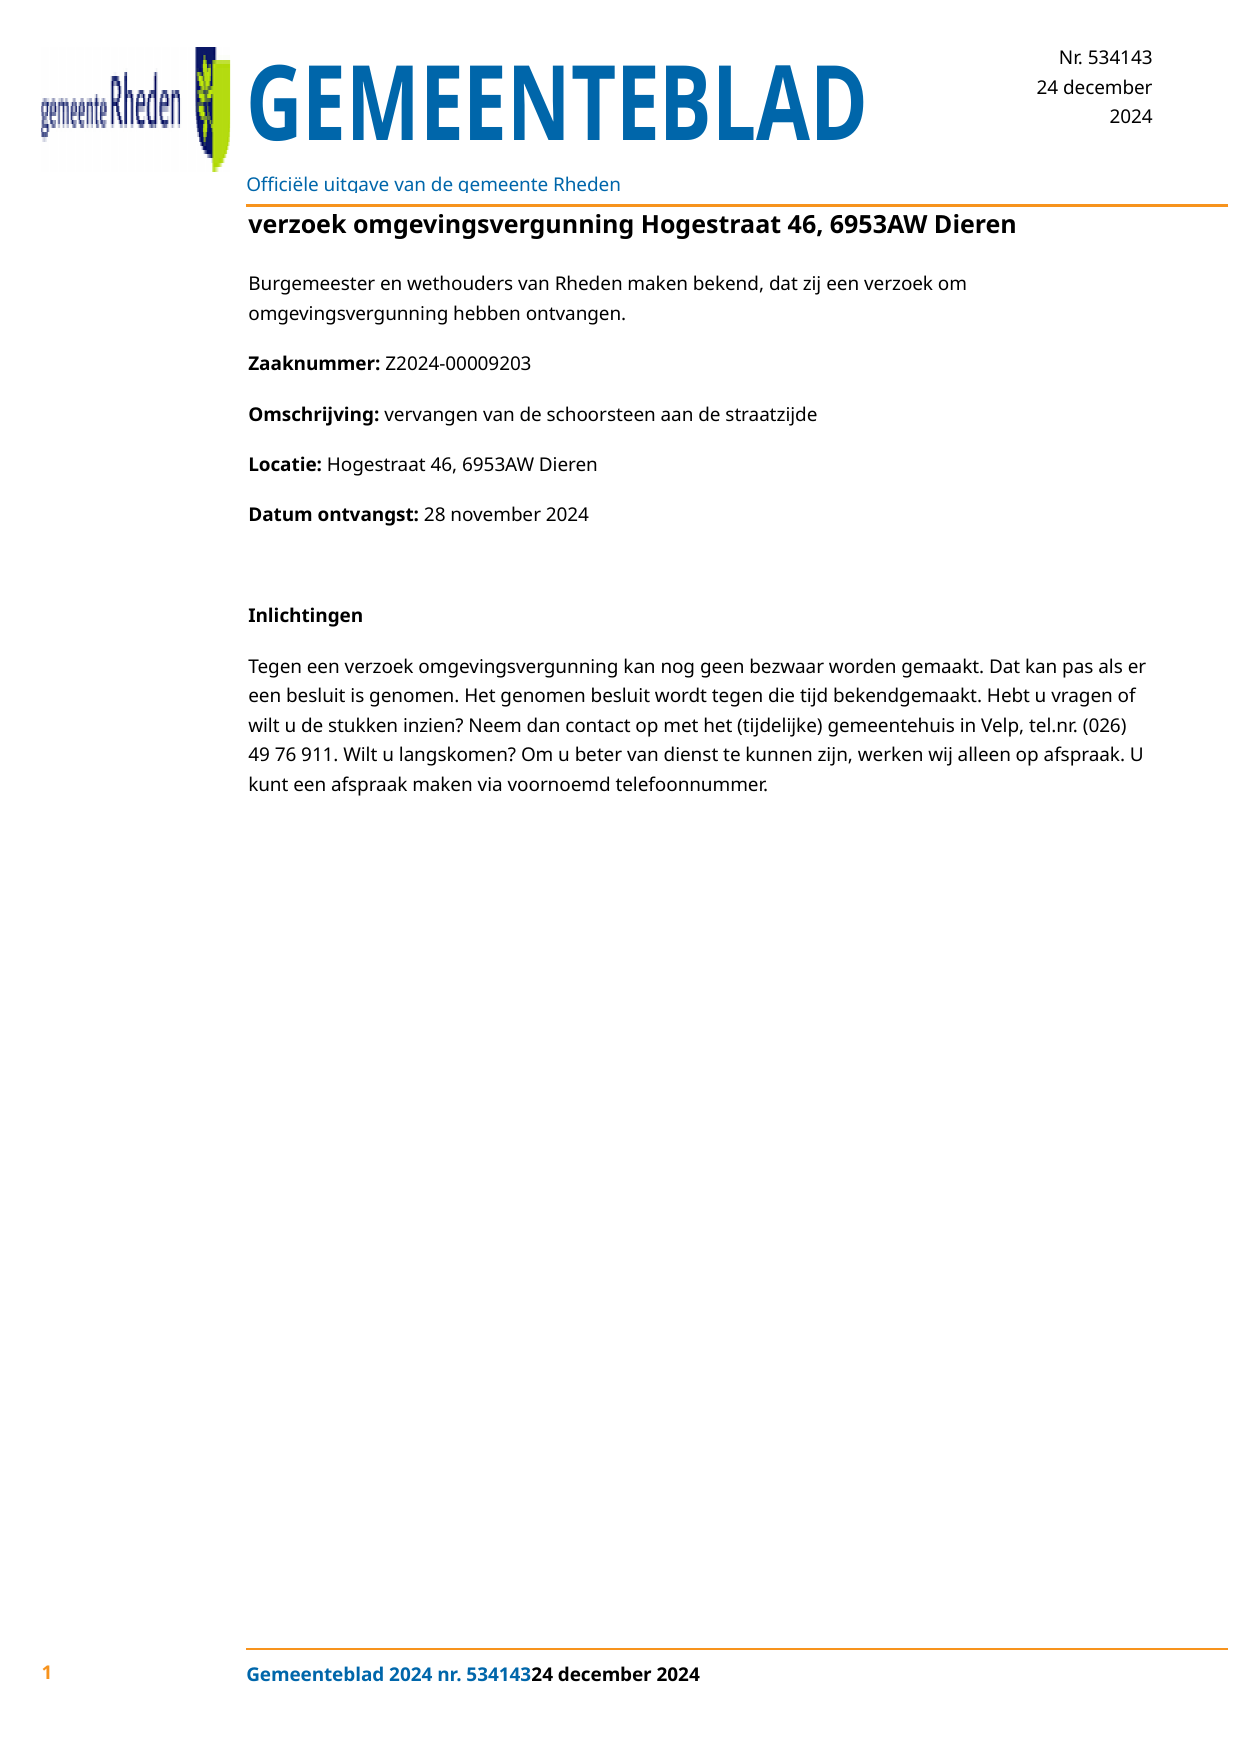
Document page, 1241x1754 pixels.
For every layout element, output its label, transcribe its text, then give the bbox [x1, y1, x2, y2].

text verzoek omgevingsvergunning Hogestraat 46, 6953AW Dieren [248, 207, 1152, 241]
text Omschrijving: vervangen van de schoorsteen aan de straatzijde [248, 401, 1152, 426]
text Datum ontvangst: 28 november 2024 [248, 502, 1152, 527]
text Locatie: Hogestraat 46, 6953AW Dieren [248, 451, 1152, 477]
text Zaaknummer: Z2024-00009203 [248, 350, 1152, 376]
text Inlichtingen [248, 602, 1152, 628]
text Burgemeester en wethouders van Rheden maken bekend, dat zij een verzoek om omgevingsvergunning hebben ontvangen. [248, 270, 1152, 326]
text Tegen een verzoek omgevingsvergunning kan nog geen bezwaar worden gemaakt. Dat kan pas als er een besluit is genomen. Het genomen besluit wordt tegen die tijd bekendgemaakt. Hebt u vragen of wilt u de stukken inzien? Neem dan contact op met het (tijdelijke) gemeentehuis in Velp, tel.nr. (026) 49 76 911. Wilt u langskomen? Om u beter van dienst te kunnen zijn, werken wij alleen op afspraak. U kunt een afspraak maken via voornoemd telefoonnummer. [248, 653, 1152, 797]
picture [41, 47, 231, 172]
